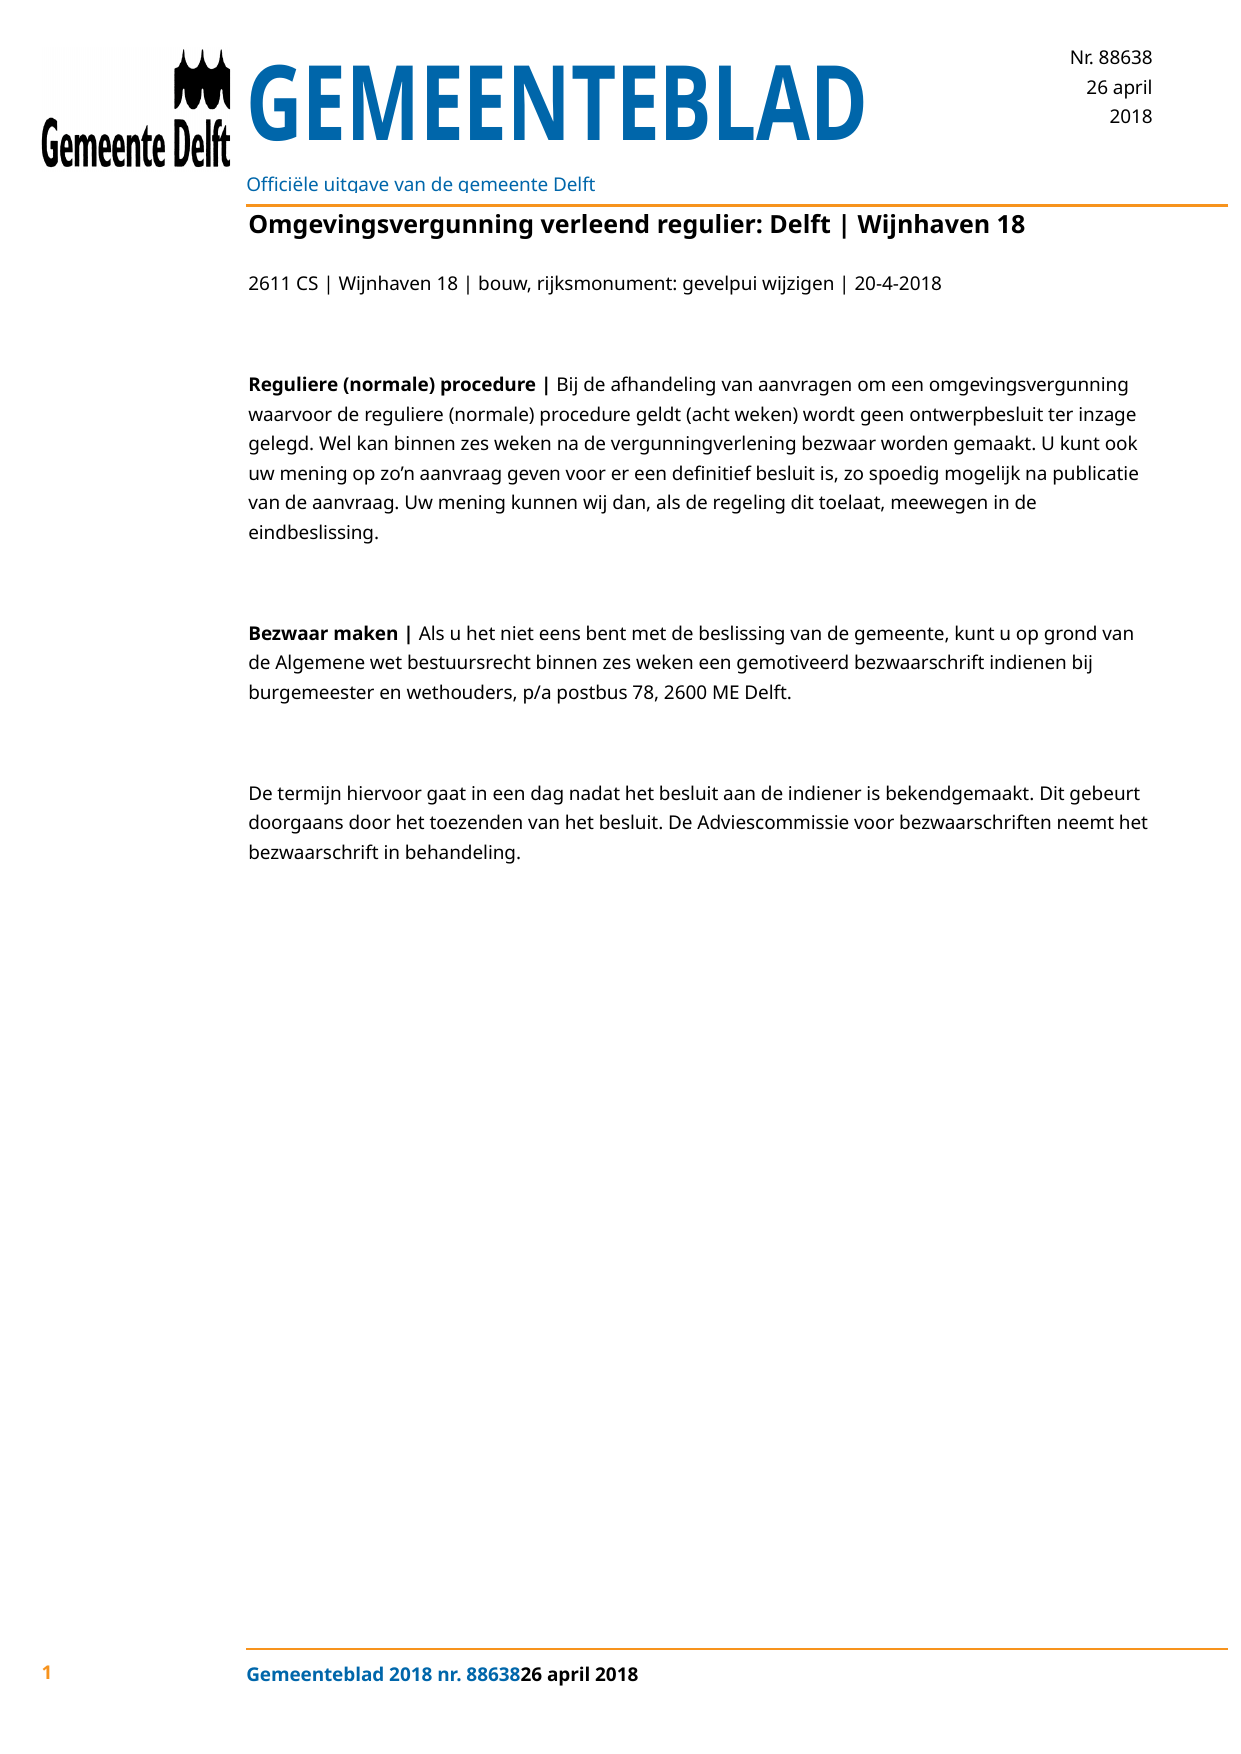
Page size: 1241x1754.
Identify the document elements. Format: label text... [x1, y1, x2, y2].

text Omgevingsvergunning verleend regulier: Delft | Wijnhaven 18 [248, 207, 1152, 241]
text 2611 CS | Wijnhaven 18 | bouw, rijksmonument: gevelpui wijzigen | 20-4-2018 [248, 270, 1152, 296]
picture [41, 47, 231, 172]
text De termijn hiervoor gaat in een dag nadat het besluit aan de indiener is bekendgemaakt. Dit gebeurt doorgaans door het toezenden van het besluit. De Adviescommissie voor bezwaarschriften neemt het bezwaarschrift in behandeling. [248, 780, 1152, 865]
text Reguliere (normale) procedure | Bij de afhandeling van aanvragen om een omgevingsvergunning waarvoor de reguliere (normale) procedure geldt (acht weken) wordt geen ontwerpbesluit ter inzage gelegd. Wel kan binnen zes weken na de vergunningverlening bezwaar worden gemaakt. U kunt ook uw mening op zo’n aanvraag geven voor er een definitief besluit is, zo spoedig mogelijk na publicatie van de aanvraag. Uw mening kunnen wij dan, als de regeling dit toelaat, meewegen in de eindbeslissing. [248, 371, 1152, 545]
text Bezwaar maken | Als u het niet eens bent met de beslissing van de gemeente, kunt u op grond van de Algemene wet bestuursrecht binnen zes weken een gemotiveerd bezwaarschrift indienen bij burgemeester en wethouders, p/a postbus 78, 2600 ME Delft. [248, 620, 1152, 705]
